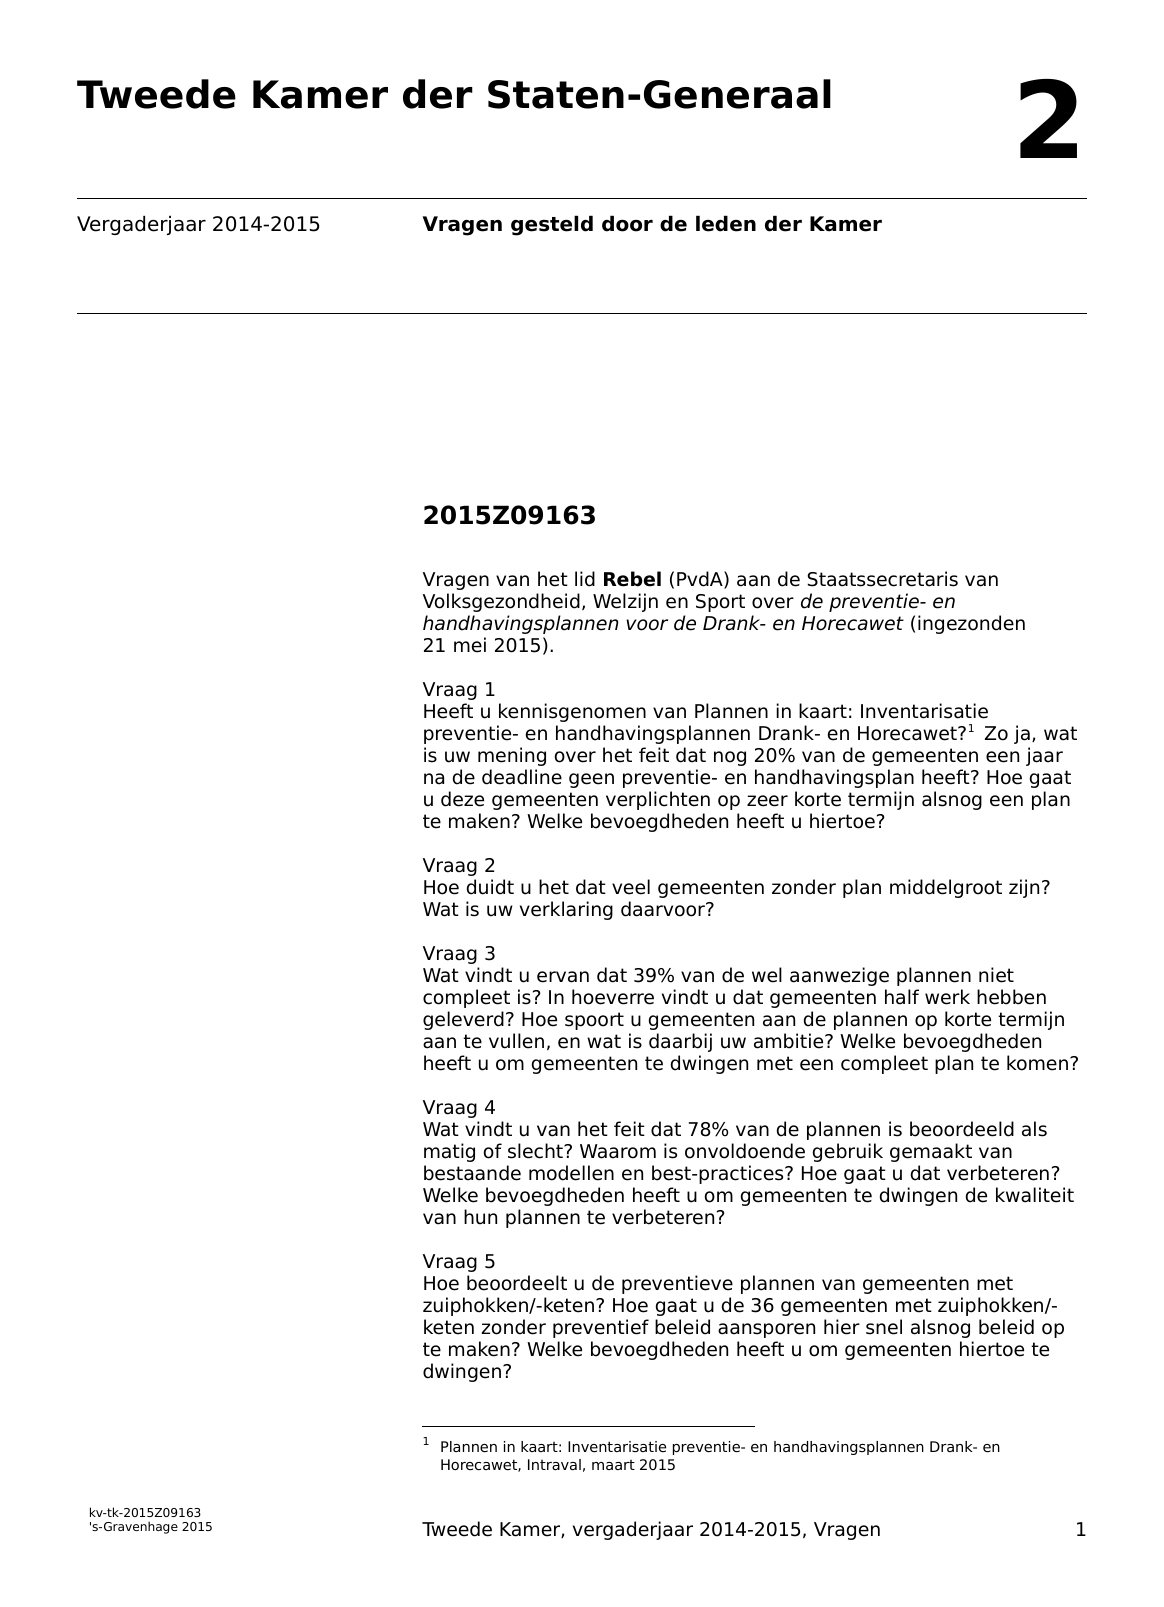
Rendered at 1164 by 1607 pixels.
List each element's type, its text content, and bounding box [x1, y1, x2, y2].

text 's-Gravenhage 2015 [88, 1520, 323, 1534]
table_cell Vragen gesteld door de leden der Kamer [422, 199, 1087, 313]
text Wat vindt u van het feit dat 78% van de plannen is beoordeeld als matig of slecht? Waarom is onvoldoende gebruik gemaakt van bestaande modellen en best-practices? Hoe gaat u dat verbeteren? Welke bevoegdheden heeft u om gemeenten te dwingen de kwaliteit van hun plannen te verbeteren? [422, 1119, 1087, 1229]
text Vraag 5 [422, 1251, 1087, 1273]
text Wat vindt u ervan dat 39% van de wel aanwezige plannen niet compleet is? In hoeverre vindt u dat gemeenten half werk hebben geleverd? Hoe spoort u gemeenten aan de plannen op korte termijn aan te vullen, en wat is daarbij uw ambitie? Welke bevoegdheden heeft u om gemeenten te dwingen met een compleet plan te komen? [422, 965, 1087, 1075]
text Heeft u kennisgenomen van Plannen in kaart: Inventarisatie preventie- en handhavingsplannen Drank- en Horecawet? Zo ja, wat is uw mening over het feit dat nog 20% van de gemeenten een jaar na de deadline geen preventie- en handhavingsplan heeft? Hoe gaat u deze gemeenten verplichten op zeer korte termijn alsnog een plan te maken? Welke bevoegdheden heeft u hiertoe? [422, 701, 1087, 833]
text Vragen van het lid Rebel (PvdA) aan de Staatssecretaris van Volksgezondheid, Welzijn en Sport over de preventie- en handhavingsplannen voor de Drank- en Horecawet (ingezonden 21 mei 2015). [422, 569, 1087, 657]
text Vraag 4 [422, 1097, 1087, 1119]
table_header Tweede Kamer der Staten-Generaal [77, 59, 886, 198]
table_cell Vergaderjaar 2014-2015 [77, 199, 422, 313]
table_header 2 [886, 59, 1087, 198]
text Hoe beoordeelt u de preventieve plannen van gemeenten met zuiphokken/-keten? Hoe gaat u de 36 gemeenten met zuiphokken/-keten zonder preventief beleid aansporen hier snel alsnog beleid op te maken? Welke bevoegdheden heeft u om gemeenten hiertoe te dwingen? [422, 1273, 1087, 1383]
text Vraag 2 [422, 855, 1087, 877]
text Vraag 1 [422, 679, 1087, 701]
text Hoe duidt u het dat veel gemeenten zonder plan middelgroot zijn? Wat is uw verklaring daarvoor? [422, 877, 1087, 921]
text Plannen in kaart: Inventarisatie preventie- en handhavingsplannen Drank- en Horecawet, Intraval, maart 2015 [422, 1435, 1087, 1474]
text Vraag 3 [422, 943, 1087, 965]
text 2015Z09163 [422, 501, 1087, 531]
text kv-tk-2015Z09163 [88, 1506, 323, 1520]
